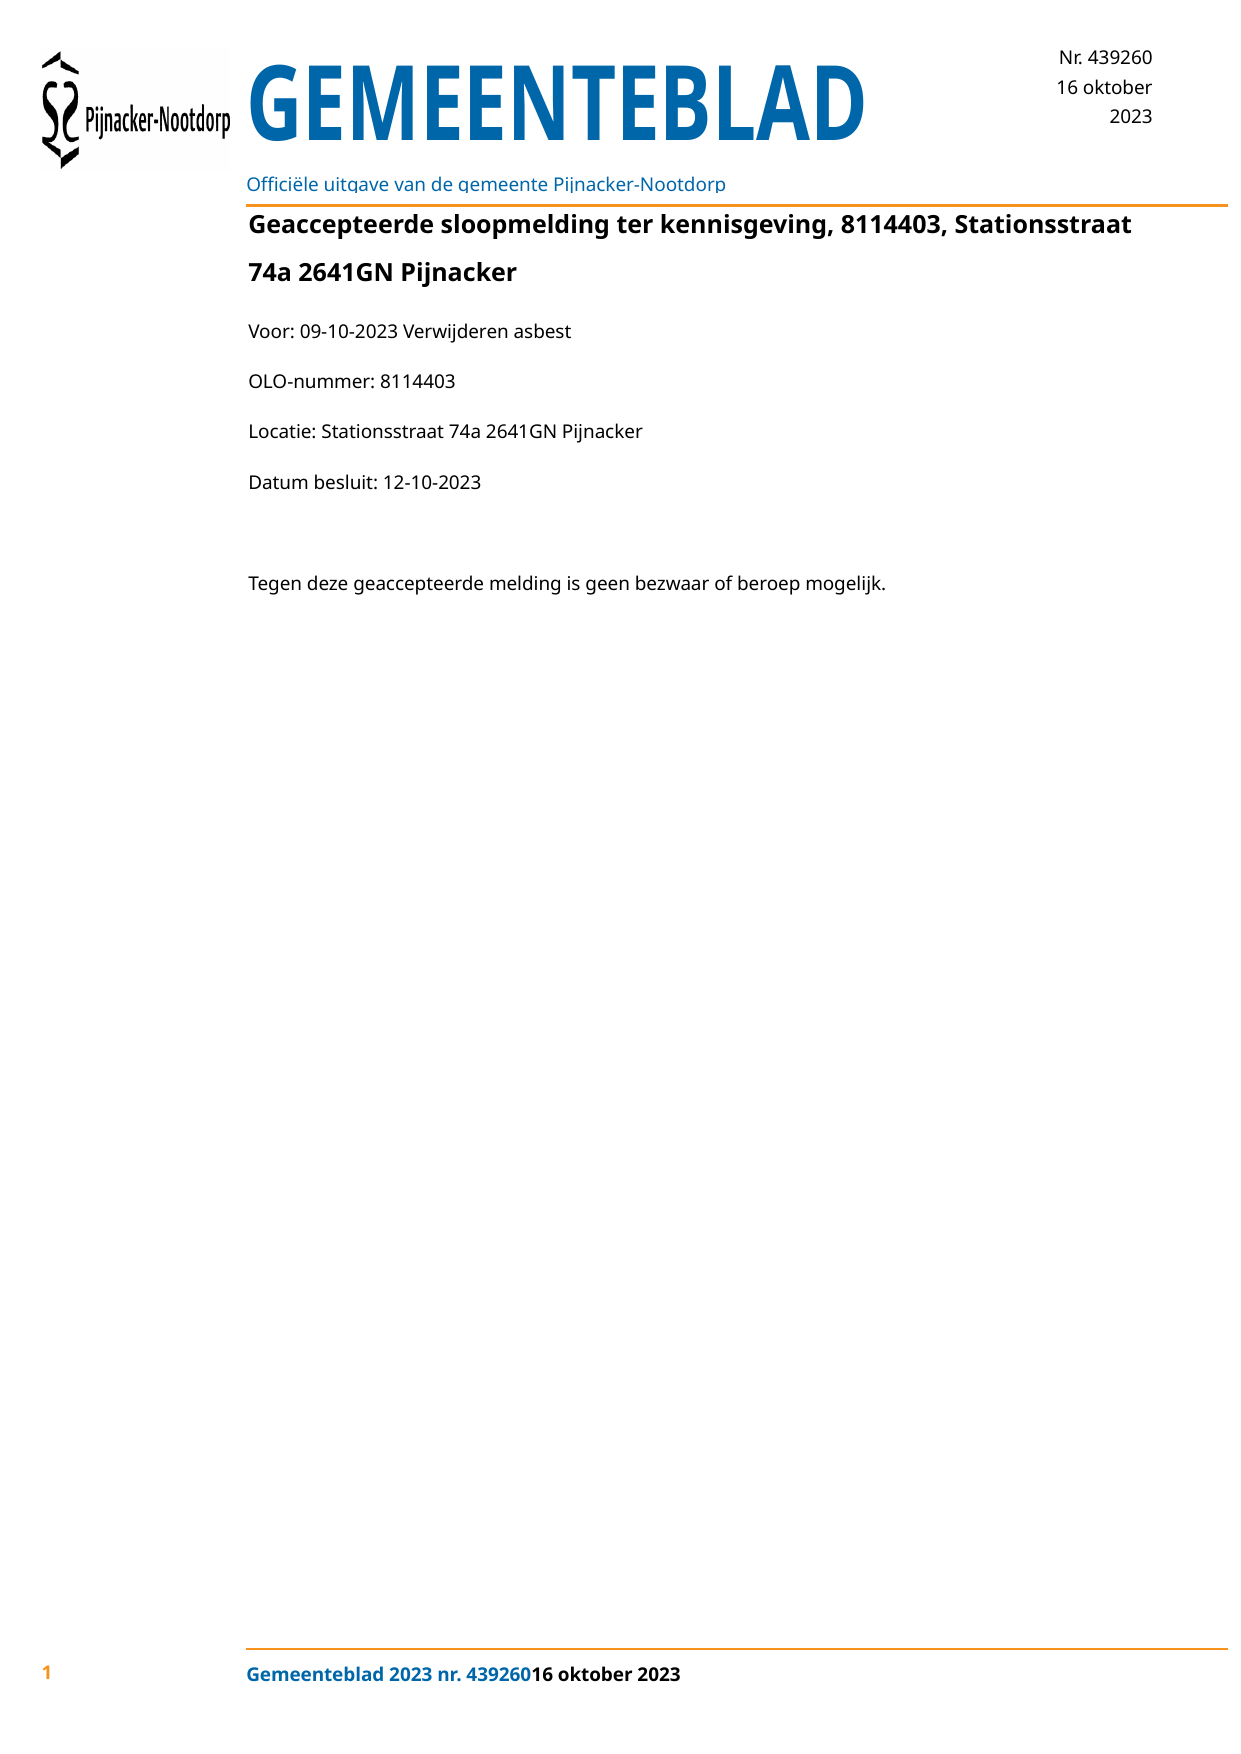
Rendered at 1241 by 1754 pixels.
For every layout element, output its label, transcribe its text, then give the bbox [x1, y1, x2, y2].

text Datum besluit: 12-10-2023 [248, 469, 1152, 495]
text Voor: 09-10-2023 Verwijderen asbest [248, 318, 1152, 344]
text OLO-nummer: 8114403 [248, 368, 1152, 394]
picture [41, 47, 231, 172]
text Locatie: Stationsstraat 74a 2641GN Pijnacker [248, 419, 1152, 444]
text Tegen deze geaccepteerde melding is geen bezwaar of beroep mogelijk. [248, 570, 1152, 596]
text Geaccepteerde sloopmelding ter kennisgeving, 8114403, Stationsstraat 74a 2641GN Pijnacker [248, 207, 1152, 288]
